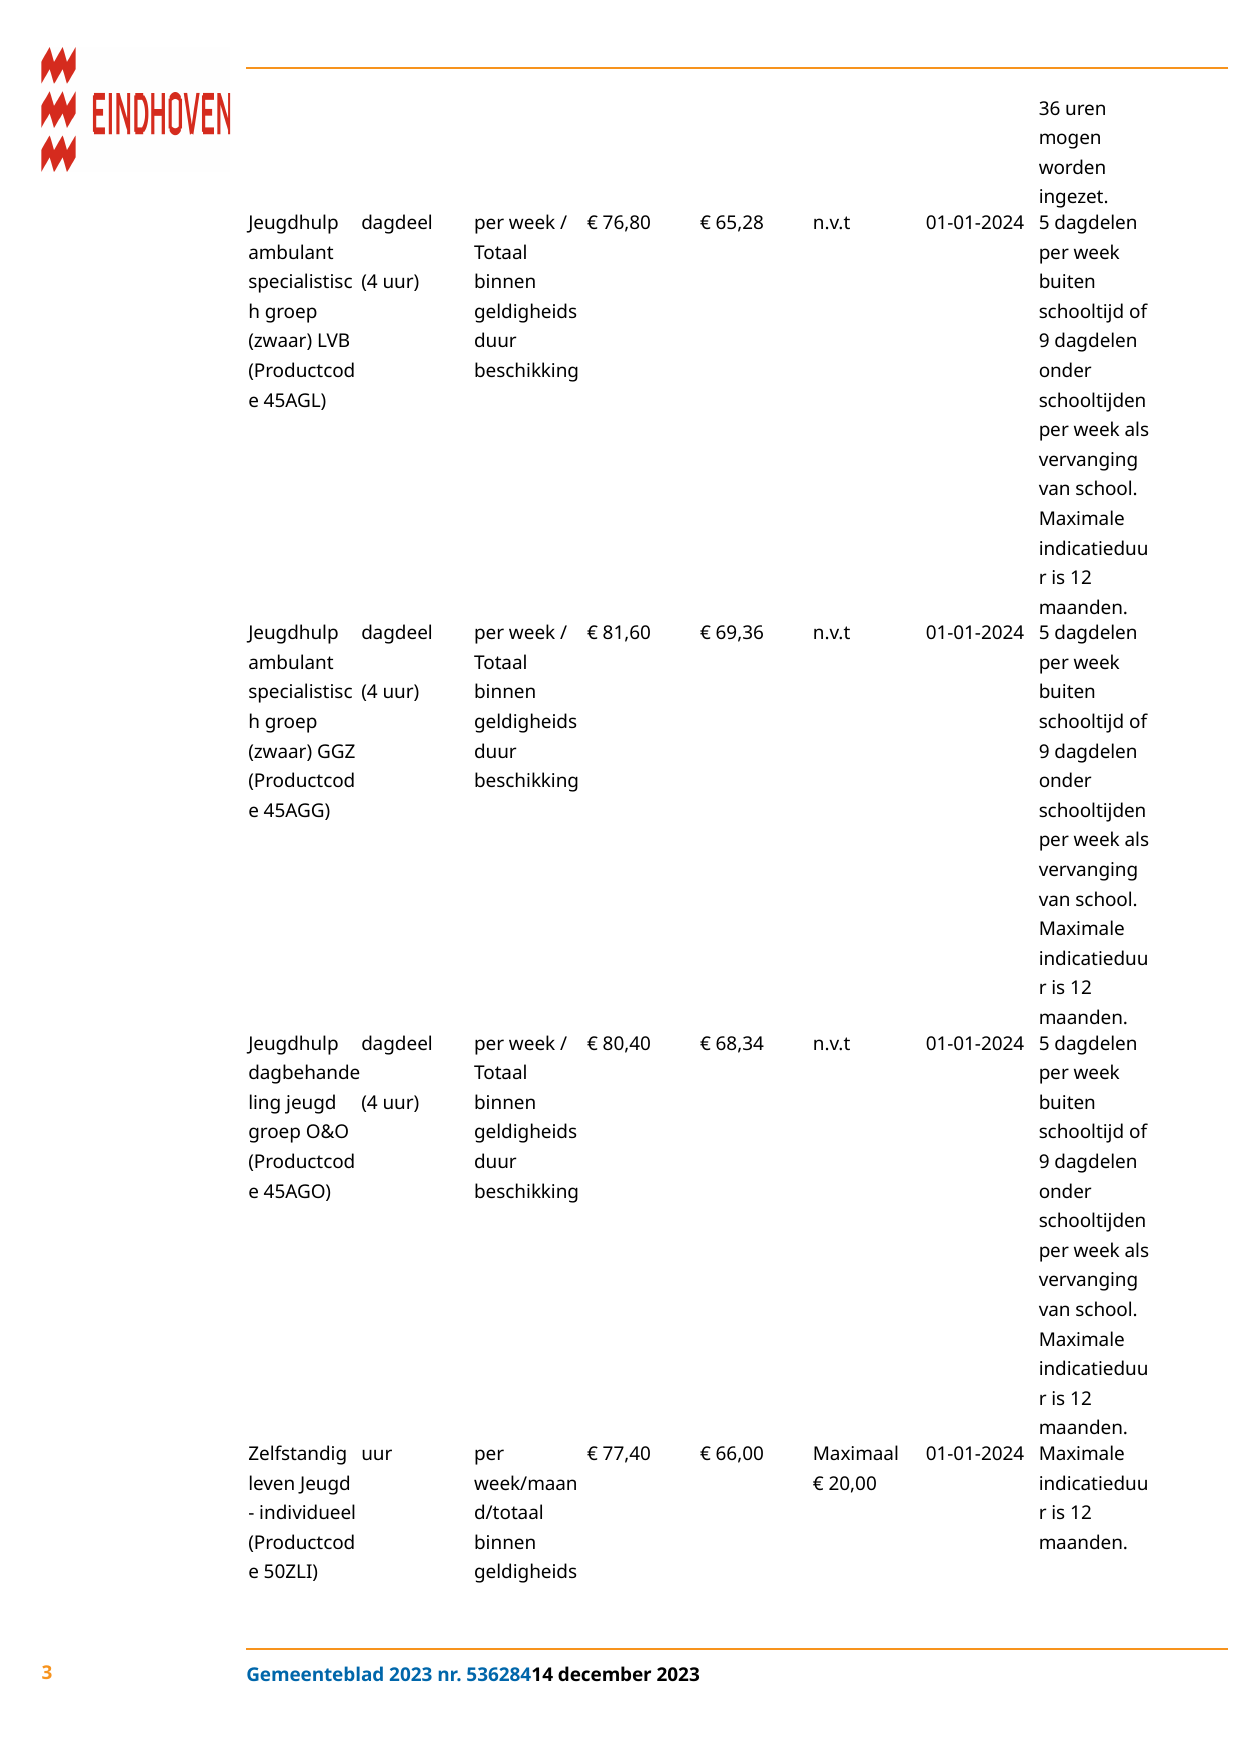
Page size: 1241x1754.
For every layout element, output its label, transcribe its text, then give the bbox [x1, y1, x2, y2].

table_cell € 69,36 [700, 620, 813, 1030]
table_cell dagdeel (4 uur) [361, 620, 474, 1030]
table_cell Jeugdhulp dagbehandeling jeugd groep O&O (Productcode 45AGO) [248, 1030, 361, 1440]
table_cell 01-01-2024 [926, 620, 1038, 1030]
table_cell € 76,80 [587, 209, 700, 619]
table_cell € 81,60 [587, 620, 700, 1030]
table_cell 01-01-2024 [926, 209, 1038, 619]
table_cell Jeugdhulp ambulant specialistisch groep (zwaar) GGZ (Productcode 45AGG) [248, 620, 361, 1030]
table_cell [248, 95, 361, 209]
table_cell per week / Totaal binnen geldigheidsduur beschikking [474, 1030, 587, 1440]
table_cell n.v.t [813, 620, 926, 1030]
table_cell 5 dagdelen per week buiten schooltijd of 9 dagdelen onder schooltijden per week als vervanging van school. Maximale indicatieduur is 12 maanden. [1039, 1030, 1152, 1440]
table_cell 01-01-2024 [926, 1030, 1038, 1440]
table_cell dagdeel (4 uur) [361, 1030, 474, 1440]
table_cell € 66,00 [700, 1440, 813, 1584]
table_cell Zelfstandig leven Jeugd - individueel (Productcode 50ZLI) [248, 1440, 361, 1584]
table_cell [361, 95, 474, 209]
table_cell [926, 95, 1038, 209]
table_cell per week/maand/totaal binnen geldigheids [474, 1440, 587, 1584]
picture [41, 47, 231, 172]
table_cell per week / Totaal binnen geldigheidsduur beschikking [474, 209, 587, 619]
table_cell n.v.t [813, 1030, 926, 1440]
table_cell [587, 95, 700, 209]
table_cell dagdeel (4 uur) [361, 209, 474, 619]
table_cell uur [361, 1440, 474, 1584]
table_cell 36 uren mogen worden ingezet. [1039, 95, 1152, 209]
table_cell [700, 95, 813, 209]
table_cell Maximaal € 20,00 [813, 1440, 926, 1584]
table_cell 01-01-2024 [926, 1440, 1038, 1584]
table_cell n.v.t [813, 209, 926, 619]
table_cell Jeugdhulp ambulant specialistisch groep (zwaar) LVB (Productcode 45AGL) [248, 209, 361, 619]
table_cell € 80,40 [587, 1030, 700, 1440]
table_cell € 65,28 [700, 209, 813, 619]
table_cell [474, 95, 587, 209]
table_cell 5 dagdelen per week buiten schooltijd of 9 dagdelen onder schooltijden per week als vervanging van school. Maximale indicatieduur is 12 maanden. [1039, 209, 1152, 619]
table_cell Maximale indicatieduur is 12 maanden. [1039, 1440, 1152, 1584]
table_cell € 77,40 [587, 1440, 700, 1584]
table_cell € 68,34 [700, 1030, 813, 1440]
table_cell [813, 95, 926, 209]
table_cell 5 dagdelen per week buiten schooltijd of 9 dagdelen onder schooltijden per week als vervanging van school. Maximale indicatieduur is 12 maanden. [1039, 620, 1152, 1030]
table_cell per week / Totaal binnen geldigheidsduur beschikking [474, 620, 587, 1030]
